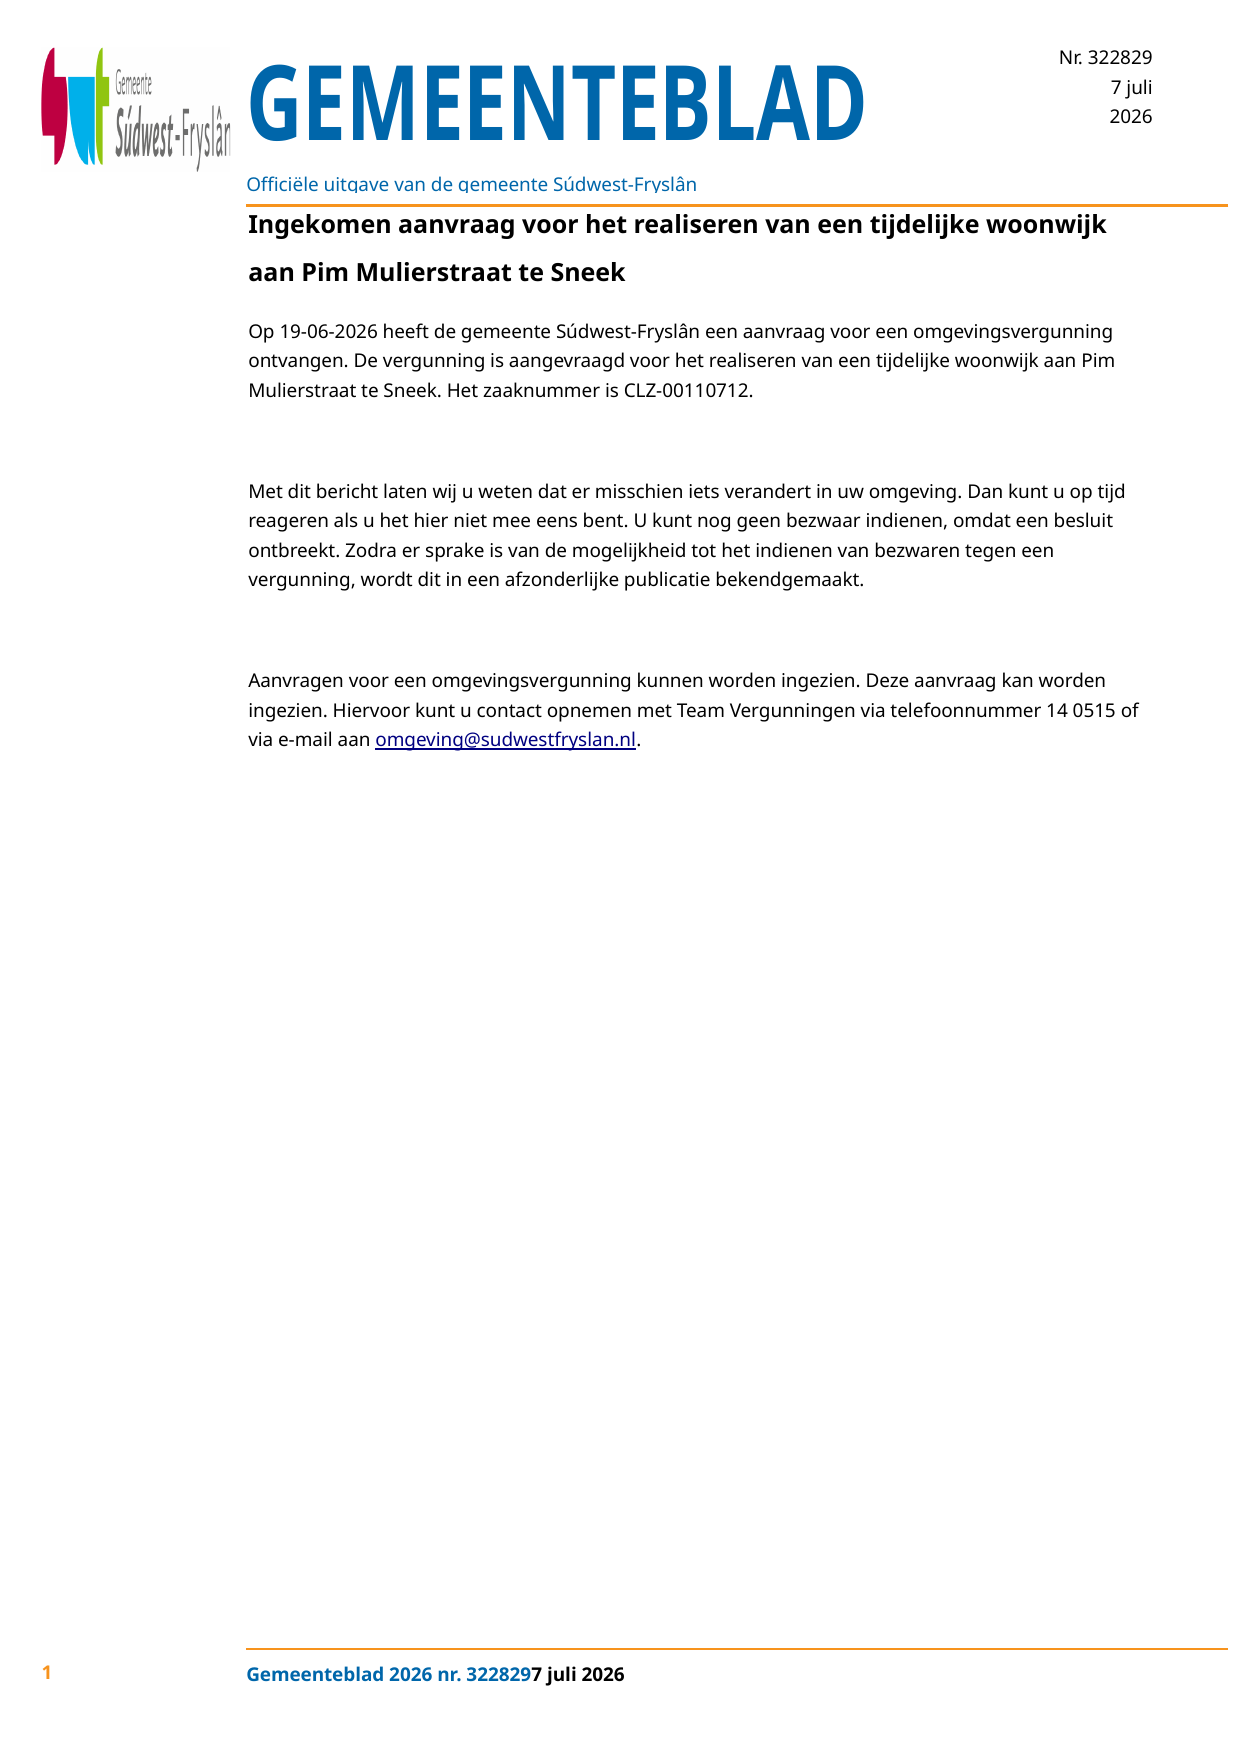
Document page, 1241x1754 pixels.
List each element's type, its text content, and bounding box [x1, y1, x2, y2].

picture [41, 47, 231, 172]
text Ingekomen aanvraag voor het realiseren van een tijdelijke woonwijk aan Pim Mulierstraat te Sneek [248, 207, 1152, 288]
text Aanvragen voor een omgevingsvergunning kunnen worden ingezien. Deze aanvraag kan worden ingezien. Hiervoor kunt u contact opnemen met Team Vergunningen via telefoonnummer 14 0515 of via e-mail aan omgeving@sudwestfryslan.nl. [248, 667, 1152, 752]
text Met dit bericht laten wij u weten dat er misschien iets verandert in uw omgeving. Dan kunt u op tijd reageren als u het hier niet mee eens bent. U kunt nog geen bezwaar indienen, omdat een besluit ontbreekt. Zodra er sprake is van de mogelijkheid tot het indienen van bezwaren tegen een vergunning, wordt dit in een afzonderlijke publicatie bekendgemaakt. [248, 478, 1152, 592]
text Op 19-06-2026 heeft de gemeente Súdwest-Fryslân een aanvraag voor een omgevingsvergunning ontvangen. De vergunning is aangevraagd voor het realiseren van een tijdelijke woonwijk aan Pim Mulierstraat te Sneek. Het zaaknummer is CLZ-00110712. [248, 318, 1152, 403]
